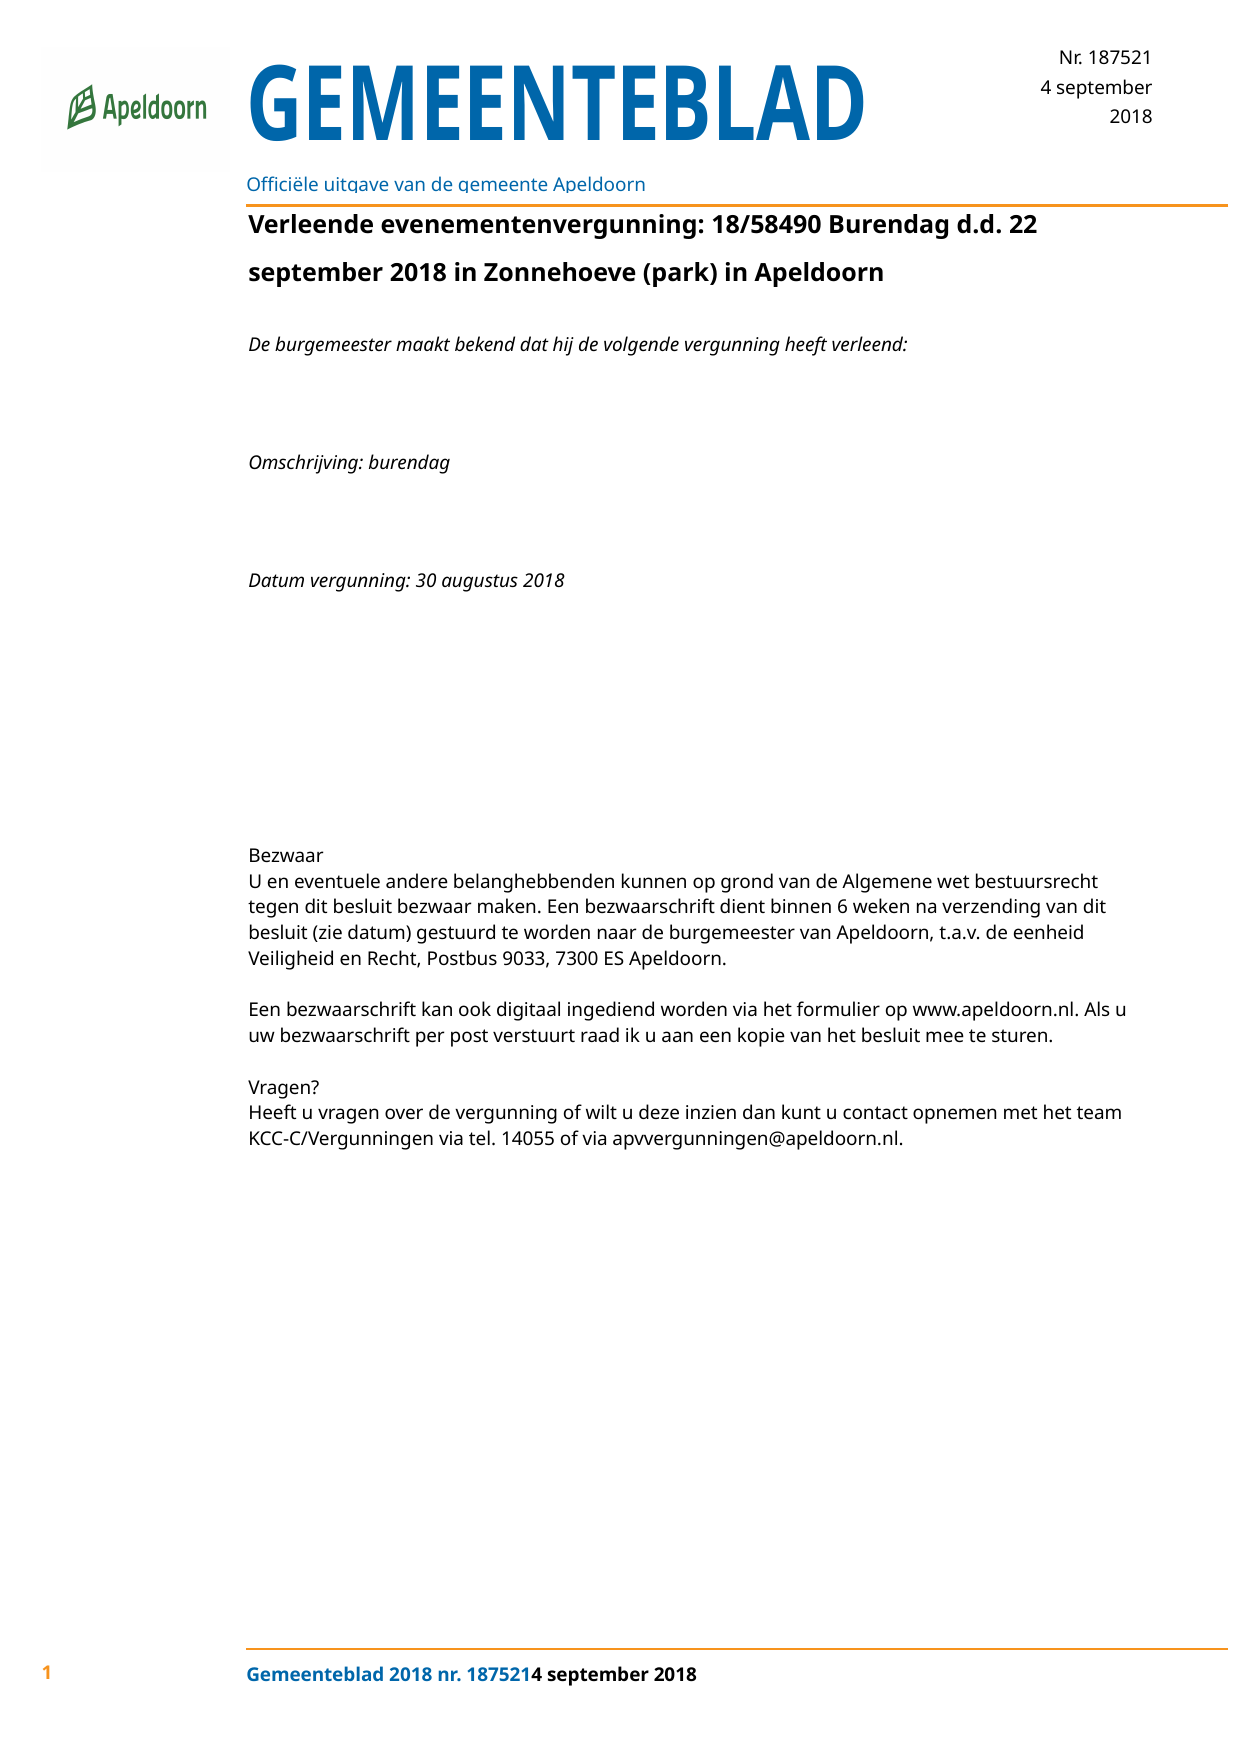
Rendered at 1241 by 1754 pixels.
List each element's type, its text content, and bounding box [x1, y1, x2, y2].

text Vragen? [248, 1074, 1152, 1099]
text Omschrijving: burendag [248, 449, 1152, 475]
text U en eventuele andere belanghebbenden kunnen op grond van de Algemene wet bestuursrecht tegen dit besluit bezwaar maken. Een bezwaarschrift dient binnen 6 weken na verzending van dit besluit (zie datum) gestuurd te worden naar de burgemeester van Apeldoorn, t.a.v. de eenheid Veiligheid en Recht, Postbus 9033, 7300 ES Apeldoorn. [248, 868, 1152, 971]
text Verleende evenementenvergunning: 18/58490 Burendag d.d. 22 september 2018 in Zonnehoeve (park) in Apeldoorn [248, 207, 1152, 288]
text Datum vergunning: 30 augustus 2018 [248, 567, 1152, 593]
text Bezwaar [248, 842, 1152, 868]
text Een bezwaarschrift kan ook digitaal ingediend worden via het formulier op www.apeldoorn.nl. Als u uw bezwaarschrift per post verstuurt raad ik u aan een kopie van het besluit mee te sturen. [248, 997, 1152, 1048]
text Heeft u vragen over de vergunning of wilt u deze inzien dan kunt u contact opnemen met het team KCC-C/Vergunningen via tel. 14055 of via apvvergunningen@apeldoorn.nl. [248, 1099, 1152, 1151]
picture [41, 47, 231, 172]
text De burgemeester maakt bekend dat hij de volgende vergunning heeft verleend: [248, 331, 1152, 357]
